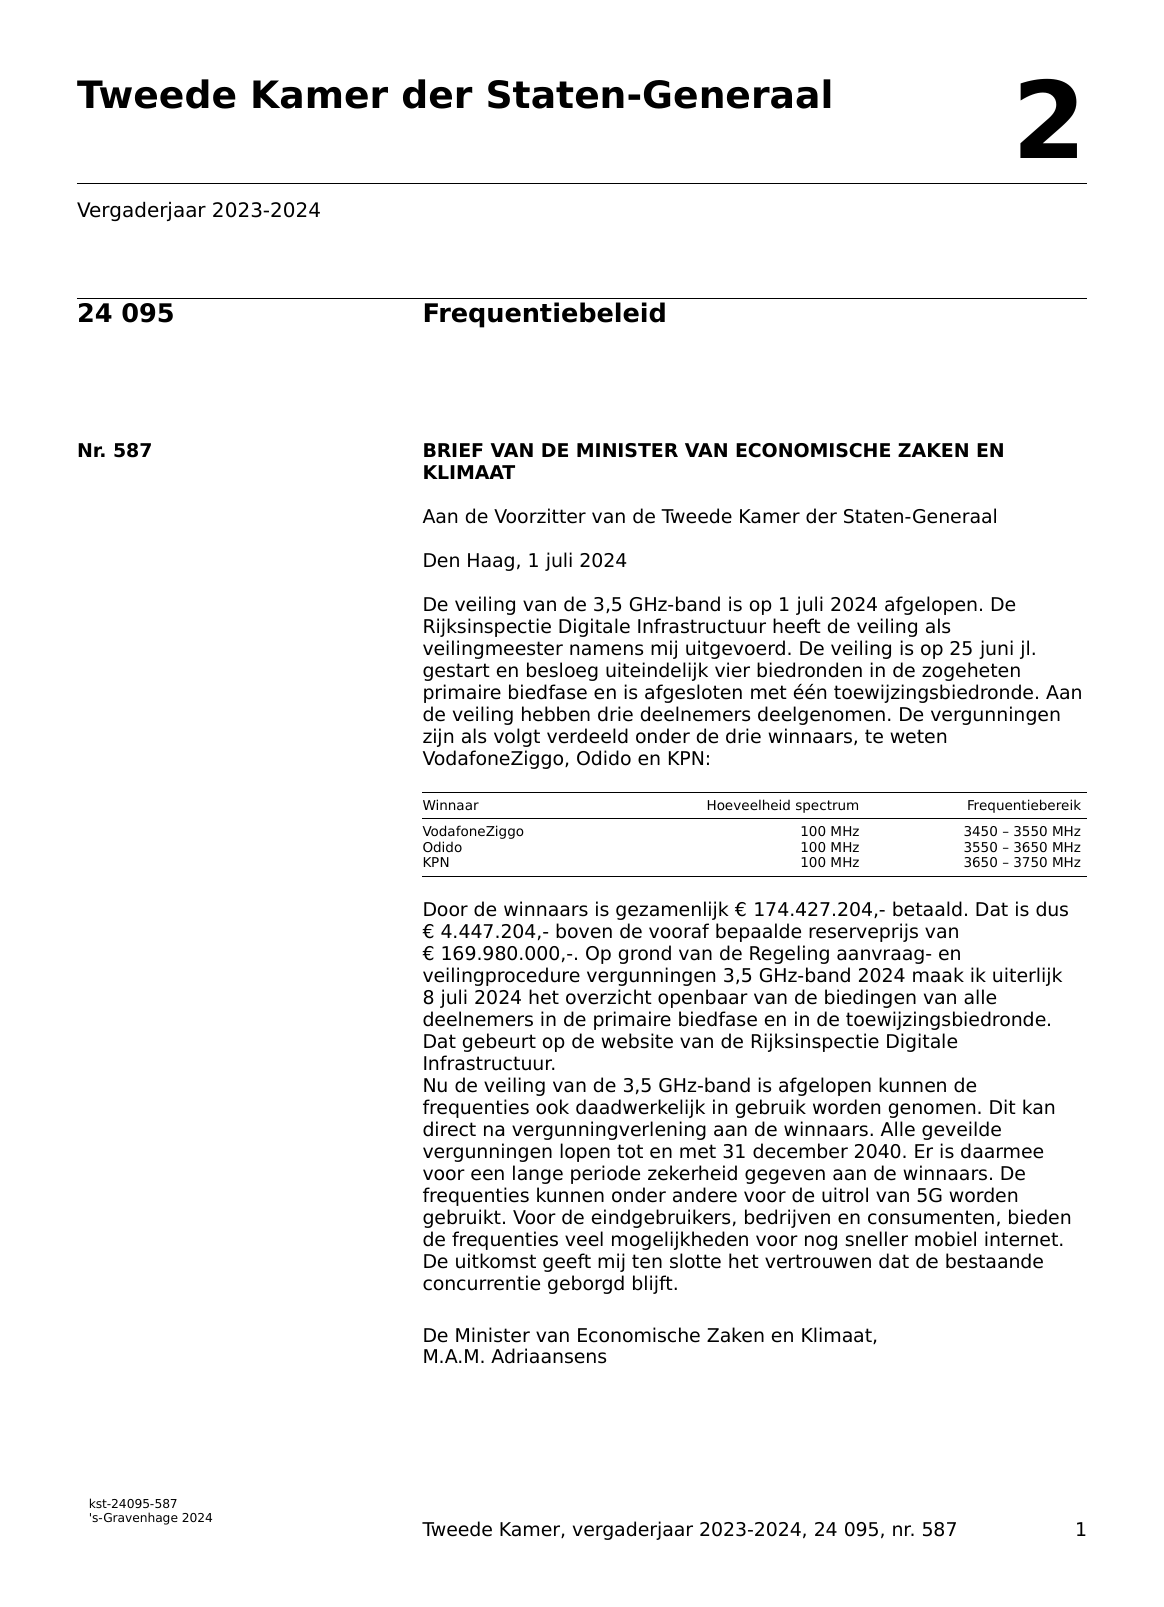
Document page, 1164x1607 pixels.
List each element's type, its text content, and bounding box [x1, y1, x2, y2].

subtitle 24 095 Frequentiebeleid [77, 299, 1087, 329]
text kst-24095-587 [88, 1497, 323, 1511]
table_cell 3650 – 3750 MHz [865, 855, 1087, 876]
table_cell Vergaderjaar 2023-2024 [77, 184, 1087, 298]
table_cell Odido [422, 840, 644, 855]
table_header Tweede Kamer der Staten-Generaal [77, 59, 886, 183]
text De Minister van Economische Zaken en Klimaat, M.A.M. Adriaansens [422, 1324, 1087, 1368]
text Nu de veiling van de 3,5 GHz-band is afgelopen kunnen de frequenties ook daadwerkelijk in gebruik worden genomen. Dit kan direct na vergunningverlening aan de winnaars. Alle geveilde vergunningen lopen tot en met 31 december 2040. Er is daarmee voor een lange periode zekerheid gegeven aan de winnaars. De frequenties kunnen onder andere voor de uitrol van 5G worden gebruikt. Voor de eindgebruikers, bedrijven en consumenten, bieden de frequenties veel mogelijkheden voor nog sneller mobiel internet. De uitkomst geeft mij ten slotte het vertrouwen dat de bestaande concurrentie geborgd blijft. [422, 1075, 1087, 1294]
table_header Frequentiebereik [865, 793, 1087, 818]
table_cell 100 MHz [644, 840, 865, 855]
table_header 2 [886, 59, 1087, 183]
text Door de winnaars is gezamenlijk € 174.427.204,- betaald. Dat is dus [422, 899, 1087, 921]
text € 4.447.204,- boven de vooraf bepaalde reserveprijs van € 169.980.000,-. Op grond van de Regeling aanvraag- en veilingprocedure vergunningen 3,5 GHz-band 2024 maak ik uiterlijk 8 juli 2024 het overzicht openbaar van de biedingen van alle deelnemers in de primaire biedfase en in de toewijzingsbiedronde. Dat gebeurt op de website van de Rijksinspectie Digitale Infrastructuur. [422, 921, 1087, 1075]
table_cell 100 MHz [644, 819, 865, 839]
table_header Hoeveelheid spectrum [644, 793, 865, 818]
table_cell KPN [422, 855, 644, 876]
table_cell 100 MHz [644, 855, 865, 876]
subtitle Nr. 587 BRIEF VAN DE MINISTER VAN ECONOMISCHE ZAKEN EN KLIMAAT [77, 440, 1087, 484]
table_cell 3550 – 3650 MHz [865, 840, 1087, 855]
table_header Winnaar [422, 793, 644, 818]
table_cell 3450 – 3550 MHz [865, 819, 1087, 839]
text Aan de Voorzitter van de Tweede Kamer der Staten-Generaal [422, 506, 1087, 528]
text Den Haag, 1 juli 2024 [422, 550, 1087, 572]
text 's-Gravenhage 2024 [88, 1511, 323, 1525]
table_cell VodafoneZiggo [422, 819, 644, 839]
text De veiling van de 3,5 GHz-band is op 1 juli 2024 afgelopen. De Rijksinspectie Digitale Infrastructuur heeft de veiling als veilingmeester namens mij uitgevoerd. De veiling is op 25 juni jl. gestart en besloeg uiteindelijk vier biedronden in de zogeheten primaire biedfase en is afgesloten met één toewijzingsbiedronde. Aan de veiling hebben drie deelnemers deelgenomen. De vergunningen zijn als volgt verdeeld onder de drie winnaars, te weten VodafoneZiggo, Odido en KPN: [422, 594, 1087, 770]
